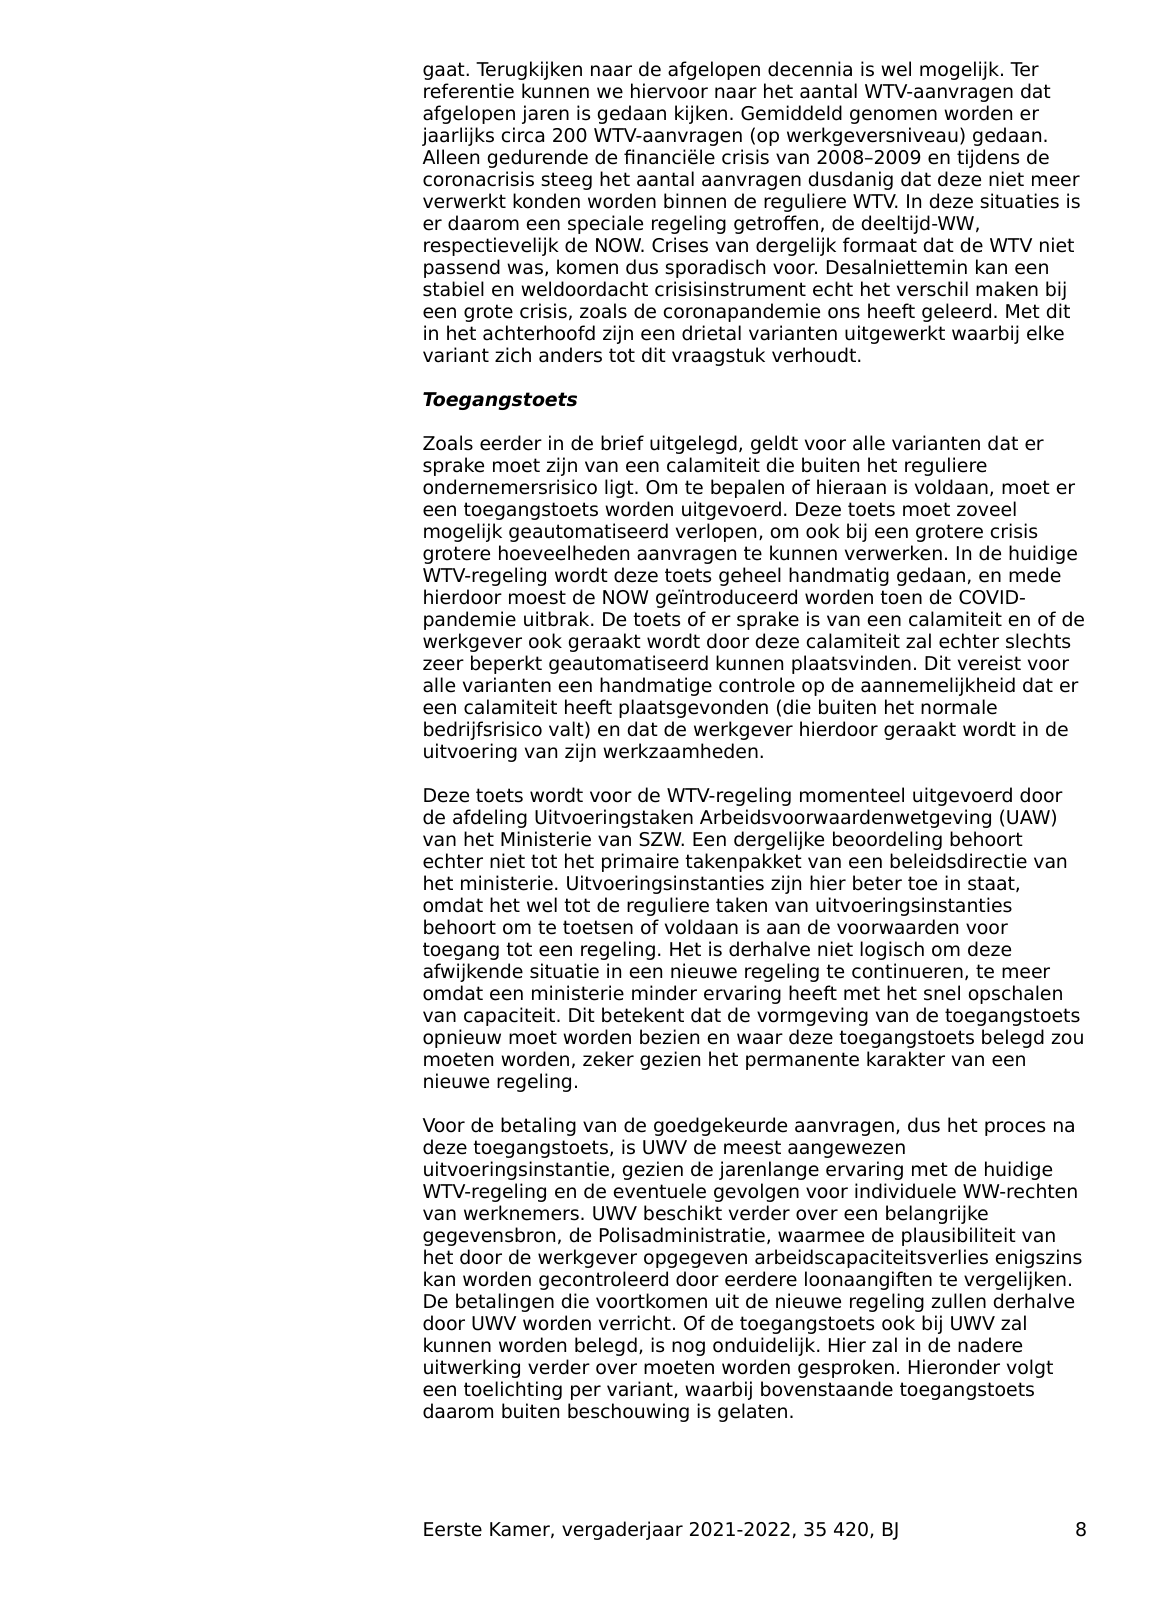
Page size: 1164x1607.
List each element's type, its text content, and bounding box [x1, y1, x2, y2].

subtitle Toegangstoets [422, 389, 1087, 411]
text Zoals eerder in de brief uitgelegd, geldt voor alle varianten dat er sprake moet zijn van een calamiteit die buiten het reguliere ondernemersrisico ligt. Om te bepalen of hieraan is voldaan, moet er een toegangstoets worden uitgevoerd. Deze toets moet zoveel mogelijk geautomatiseerd verlopen, om ook bij een grotere crisis grotere hoeveelheden aanvragen te kunnen verwerken. In de huidige WTV-regeling wordt deze toets geheel handmatig gedaan, en mede hierdoor moest de NOW geïntroduceerd worden toen de COVID-pandemie uitbrak. De toets of er sprake is van een calamiteit en of de werkgever ook geraakt wordt door deze calamiteit zal echter slechts zeer beperkt geautomatiseerd kunnen plaatsvinden. Dit vereist voor alle varianten een handmatige controle op de aannemelijkheid dat er een calamiteit heeft plaatsgevonden (die buiten het normale bedrijfsrisico valt) en dat de werkgever hierdoor geraakt wordt in de uitvoering van zijn werkzaamheden. [422, 433, 1087, 763]
text Deze toets wordt voor de WTV-regeling momenteel uitgevoerd door de afdeling Uitvoeringstaken Arbeidsvoorwaardenwetgeving (UAW) van het Ministerie van SZW. Een dergelijke beoordeling behoort echter niet tot het primaire takenpakket van een beleidsdirectie van het ministerie. Uitvoeringsinstanties zijn hier beter toe in staat, omdat het wel tot de reguliere taken van uitvoeringsinstanties behoort om te toetsen of voldaan is aan de voorwaarden voor toegang tot een regeling. Het is derhalve niet logisch om deze afwijkende situatie in een nieuwe regeling te continueren, te meer omdat een ministerie minder ervaring heeft met het snel opschalen van capaciteit. Dit betekent dat de vormgeving van de toegangstoets opnieuw moet worden bezien en waar deze toegangstoets belegd zou moeten worden, zeker gezien het permanente karakter van een nieuwe regeling. [422, 785, 1087, 1093]
text gaat. Terugkijken naar de afgelopen decennia is wel mogelijk. Ter referentie kunnen we hiervoor naar het aantal WTV-aanvragen dat afgelopen jaren is gedaan kijken. Gemiddeld genomen worden er jaarlijks circa 200 WTV-aanvragen (op werkgeversniveau) gedaan. Alleen gedurende de financiële crisis van 2008–2009 en tijdens de coronacrisis steeg het aantal aanvragen dusdanig dat deze niet meer verwerkt konden worden binnen de reguliere WTV. In deze situaties is er daarom een speciale regeling getroffen, de deeltijd-WW, respectievelijk de NOW. Crises van dergelijk formaat dat de WTV niet passend was, komen dus sporadisch voor. Desalniettemin kan een stabiel en weldoordacht crisisinstrument echt het verschil maken bij een grote crisis, zoals de coronapandemie ons heeft geleerd. Met dit in het achterhoofd zijn een drietal varianten uitgewerkt waarbij elke variant zich anders tot dit vraagstuk verhoudt. [422, 59, 1087, 367]
text Voor de betaling van de goedgekeurde aanvragen, dus het proces na deze toegangstoets, is UWV de meest aangewezen uitvoeringsinstantie, gezien de jarenlange ervaring met de huidige WTV-regeling en de eventuele gevolgen voor individuele WW-rechten van werknemers. UWV beschikt verder over een belangrijke gegevensbron, de Polisadministratie, waarmee de plausibiliteit van het door de werkgever opgegeven arbeidscapaciteitsverlies enigszins kan worden gecontroleerd door eerdere loonaangiften te vergelijken. De betalingen die voortkomen uit de nieuwe regeling zullen derhalve door UWV worden verricht. Of de toegangstoets ook bij UWV zal kunnen worden belegd, is nog onduidelijk. Hier zal in de nadere uitwerking verder over moeten worden gesproken. Hieronder volgt een toelichting per variant, waarbij bovenstaande toegangstoets daarom buiten beschouwing is gelaten. [422, 1115, 1087, 1423]
